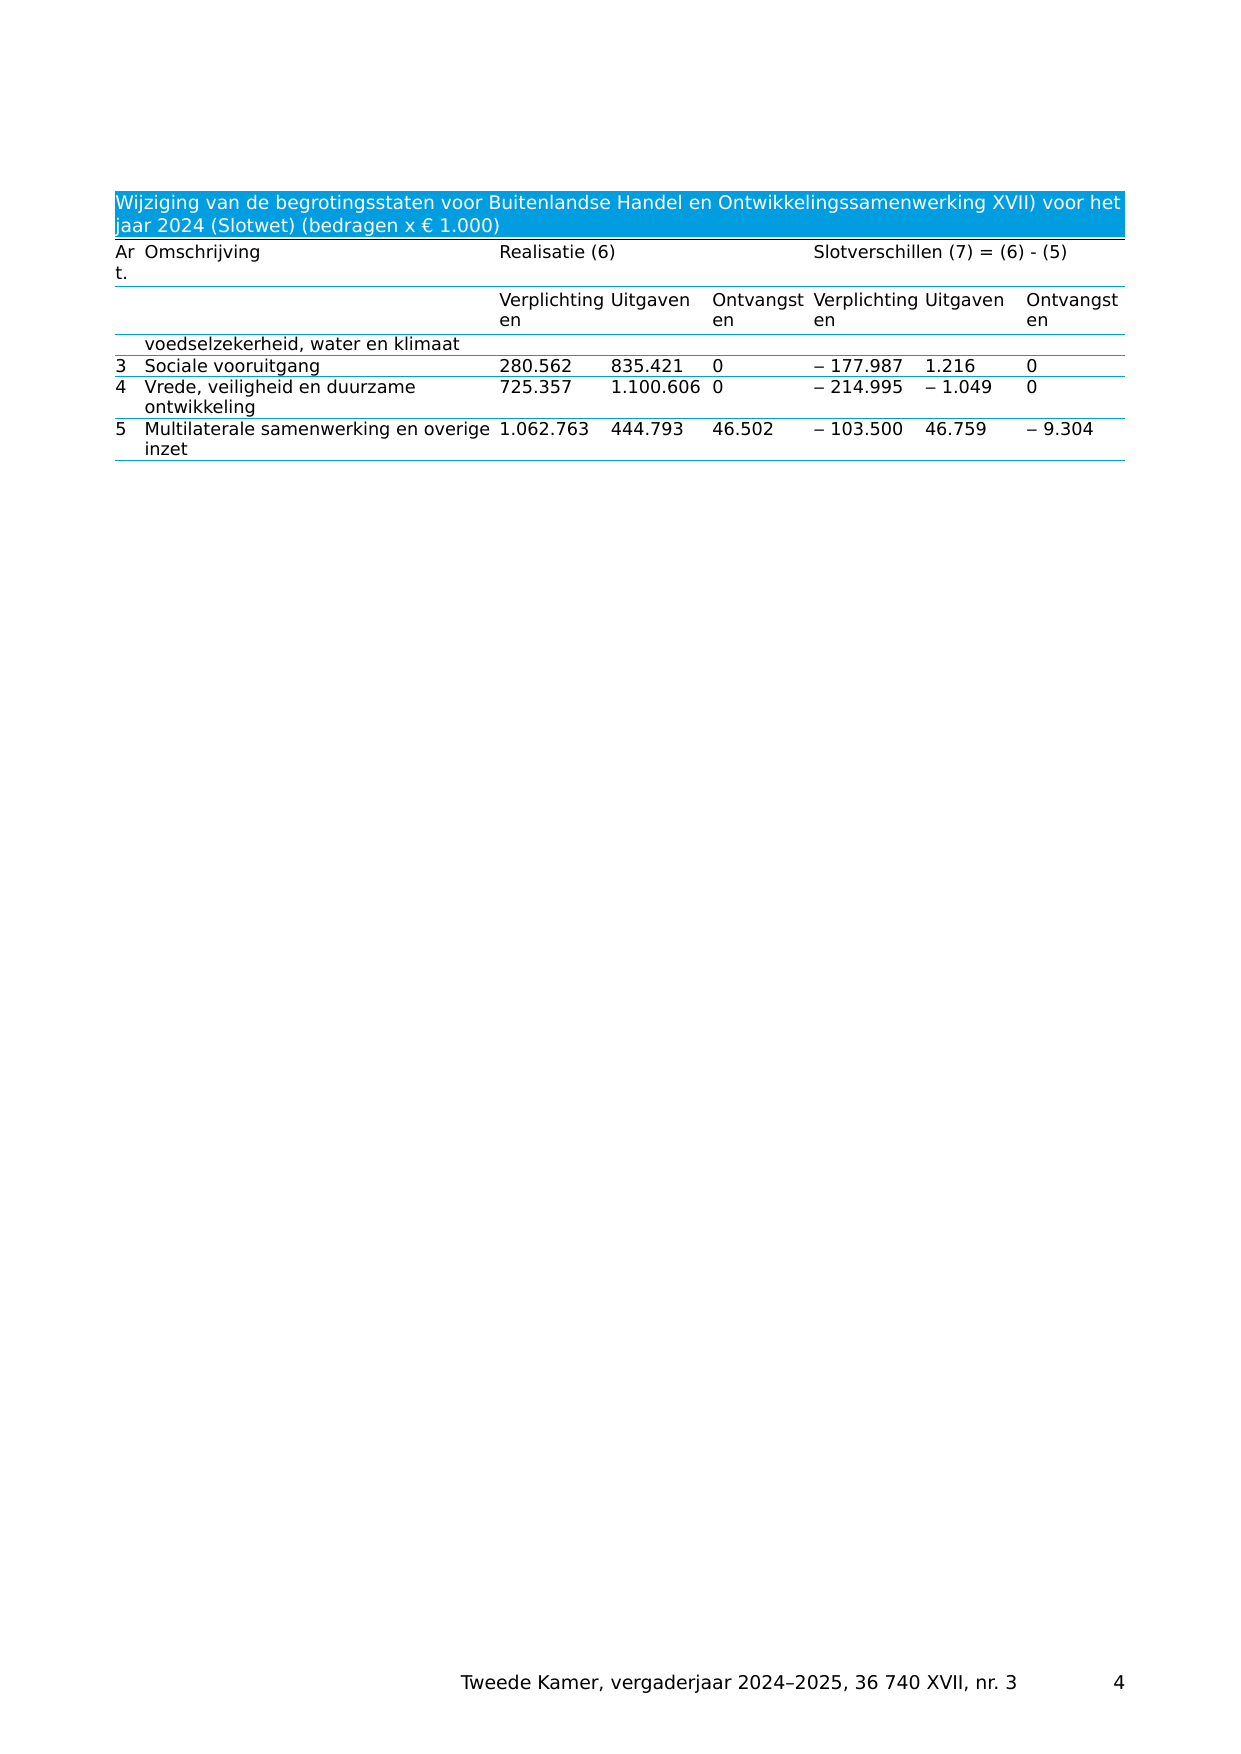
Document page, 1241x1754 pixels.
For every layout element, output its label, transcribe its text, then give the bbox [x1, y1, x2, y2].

table_cell 1.216 [922, 356, 1023, 376]
table_cell [810, 335, 922, 355]
table_cell Ontvangsten [1023, 287, 1125, 334]
table_cell Uitgaven [608, 287, 709, 334]
table_cell [496, 335, 608, 355]
table_cell Art. [115, 240, 141, 286]
table_cell 46.759 [922, 419, 1023, 460]
table_cell Ontvangsten [709, 287, 810, 334]
table_cell [709, 335, 810, 355]
table_cell Slotverschillen (7) = (6) - (5) [810, 240, 1125, 286]
table_cell [922, 335, 1023, 355]
table_cell ‒ 177.987 [810, 356, 922, 376]
table_cell [141, 287, 496, 334]
table_cell 0 [709, 356, 810, 376]
table_cell 280.562 [496, 356, 608, 376]
table_cell Realisatie (6) [496, 240, 810, 286]
table_cell [115, 335, 141, 355]
table_cell 725.357 [496, 377, 608, 418]
table_cell ‒ 1.049 [922, 377, 1023, 418]
table_cell Sociale vooruitgang [141, 356, 496, 376]
table_cell Uitgaven [922, 287, 1023, 334]
table_cell voedselzekerheid, water en klimaat [141, 335, 496, 355]
table_cell ‒ 103.500 [810, 419, 922, 460]
table_cell [115, 287, 141, 334]
table_cell Omschrijving [141, 240, 496, 286]
table_cell [608, 335, 709, 355]
table_cell Verplichtingen [810, 287, 922, 334]
table_cell 3 [115, 356, 141, 376]
table_cell 46.502 [709, 419, 810, 460]
table_cell 0 [709, 377, 810, 418]
table_cell 4 [115, 377, 141, 418]
table_cell 0 [1023, 356, 1125, 376]
table_cell 0 [1023, 377, 1125, 418]
table_cell [1023, 335, 1125, 355]
table_cell 1.100.606 [608, 377, 709, 418]
table_cell Vrede, veiligheid en duurzame ontwikkeling [141, 377, 496, 418]
table_cell Multilaterale samenwerking en overige inzet [141, 419, 496, 460]
table_cell 444.793 [608, 419, 709, 460]
table_cell 835.421 [608, 356, 709, 376]
table_cell ‒ 214.995 [810, 377, 922, 418]
table_cell 1.062.763 [496, 419, 608, 460]
table_cell ‒ 9.304 [1023, 419, 1125, 460]
table_cell Verplichtingen [496, 287, 608, 334]
table_cell 5 [115, 419, 141, 460]
